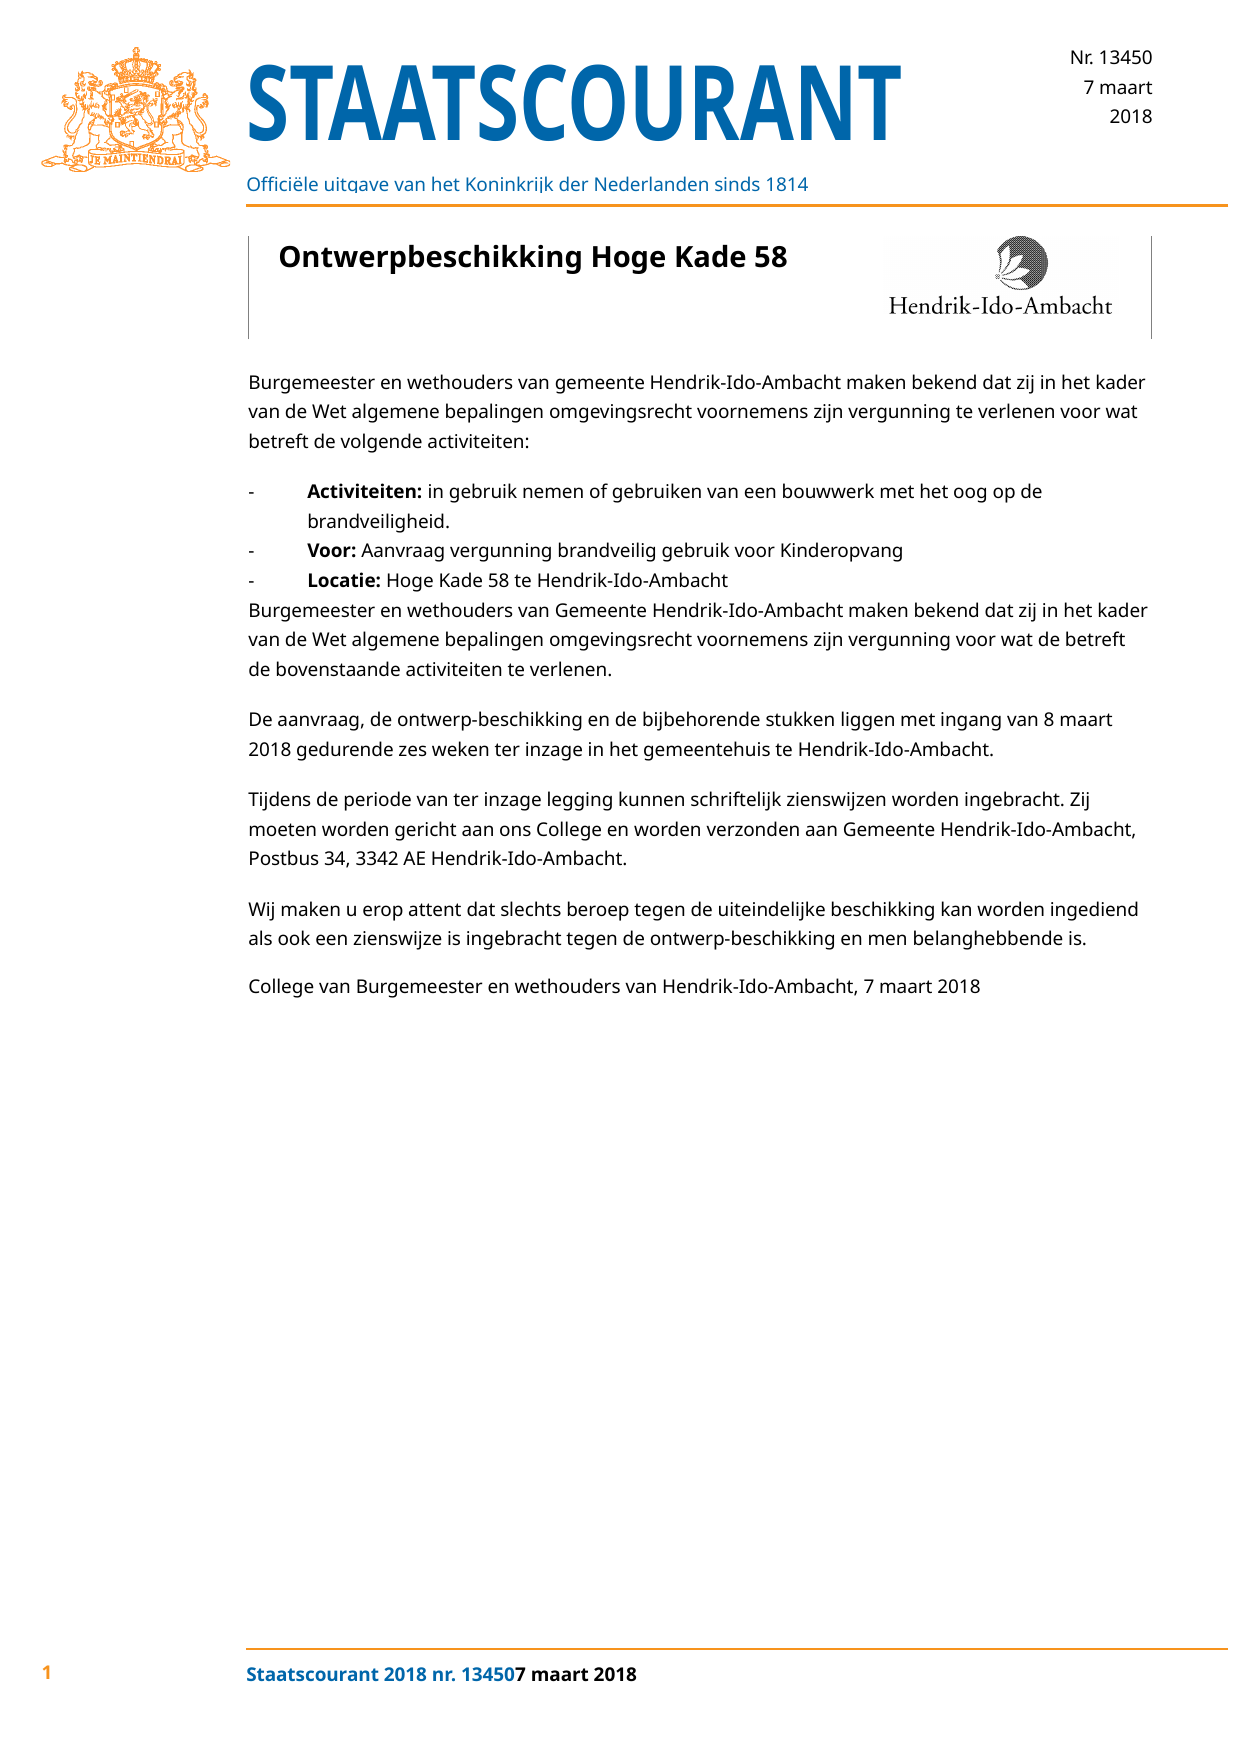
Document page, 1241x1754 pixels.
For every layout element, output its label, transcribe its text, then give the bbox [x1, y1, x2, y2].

text College van Burgemeester en wethouders van Hendrik-Ido-Ambacht, 7 maart 2018 [248, 973, 1152, 999]
text Wij maken u erop attent dat slechts beroep tegen de uiteindelijke beschikking kan worden ingediend als ook een zienswijze is ingebracht tegen de ontwerp-beschikking en men belanghebbende is. [248, 896, 1152, 951]
list Activiteiten: in gebruik nemen of gebruiken van een bouwwerk met het oog op de brandveiligheid. [248, 478, 1152, 534]
table_header Ontwerpbeschikking Hoge Kade 58 [249, 236, 850, 339]
list Locatie: Hoge Kade 58 te Hendrik-Ido-Ambacht [248, 567, 1152, 593]
text Burgemeester en wethouders van Gemeente Hendrik-Ido-Ambacht maken bekend dat zij in het kader van de Wet algemene bepalingen omgevingsrecht voornemens zijn vergunning voor wat de betreft de bovenstaande activiteiten te verlenen. [248, 597, 1152, 682]
picture [41, 47, 231, 172]
list Voor: Aanvraag vergunning brandveilig gebruik voor Kinderopvang [248, 538, 1152, 563]
picture [882, 236, 1119, 314]
text De aanvraag, de ontwerp-beschikking en de bijbehorende stukken liggen met ingang van 8 maart 2018 gedurende zes weken ter inzage in het gemeentehuis te Hendrik-Ido-Ambacht. [248, 706, 1152, 762]
text Burgemeester en wethouders van gemeente Hendrik-Ido-Ambacht maken bekend dat zij in het kader van de Wet algemene bepalingen omgevingsrecht voornemens zijn vergunning te verlenen voor wat betreft de volgende activiteiten: [248, 369, 1152, 454]
table_header [850, 236, 1151, 339]
text Tijdens de periode van ter inzage legging kunnen schriftelijk zienswijzen worden ingebracht. Zij moeten worden gericht aan ons College en worden verzonden aan Gemeente Hendrik-Ido-Ambacht, Postbus 34, 3342 AE Hendrik-Ido-Ambacht. [248, 786, 1152, 871]
